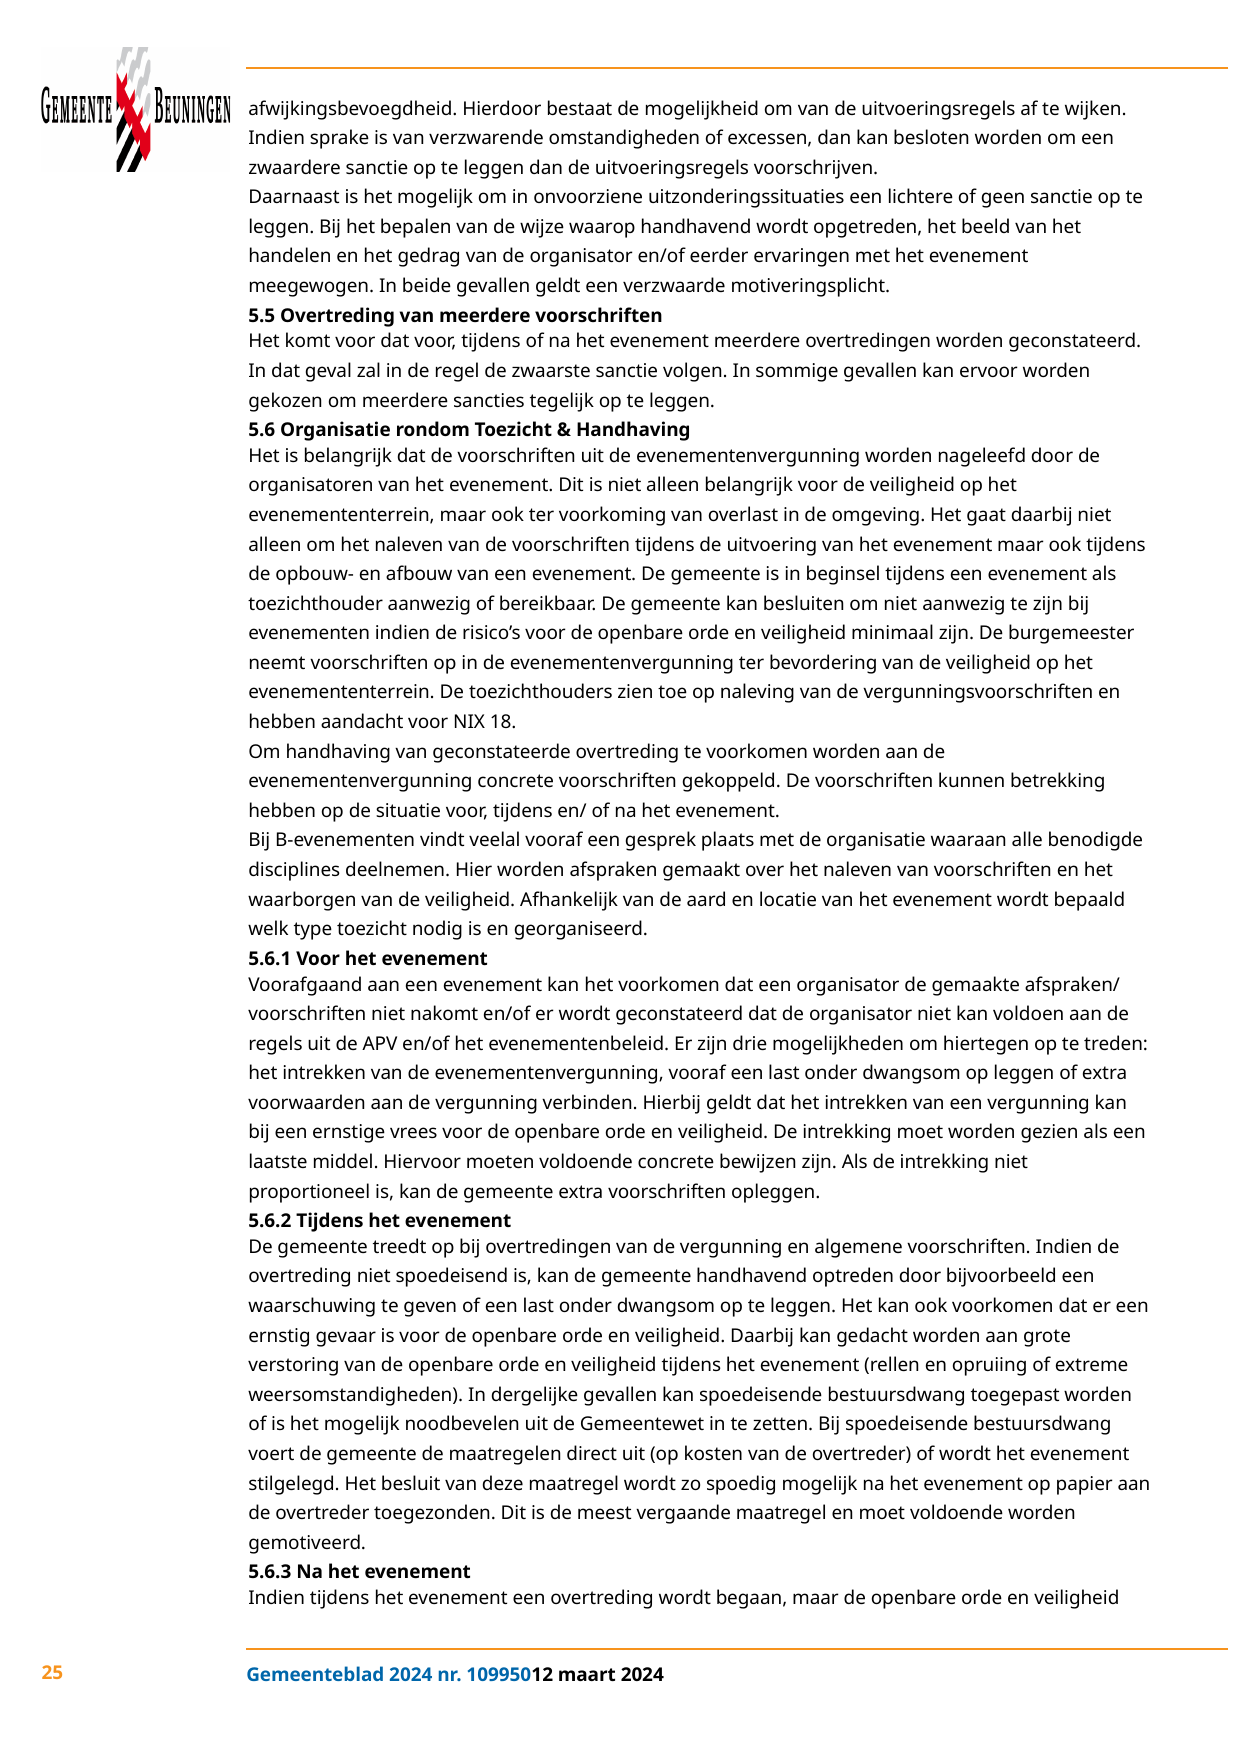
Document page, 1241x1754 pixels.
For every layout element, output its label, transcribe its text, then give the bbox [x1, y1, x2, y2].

text 5.6.3 Na het evenement [248, 1558, 1152, 1584]
text Indien tijdens het evenement een overtreding wordt begaan, maar de openbare orde en veiligheid [248, 1584, 1152, 1610]
text 5.6 Organisatie rondom Toezicht & Handhaving [248, 416, 1152, 442]
text afwijkingsbevoegdheid. Hierdoor bestaat de mogelijkheid om van de uitvoeringsregels af te wijken. Indien sprake is van verzwarende omstandigheden of excessen, dan kan besloten worden om een zwaardere sanctie op te leggen dan de uitvoeringsregels voorschrijven. [248, 95, 1152, 180]
text 5.6.2 Tijdens het evenement [248, 1207, 1152, 1233]
picture [41, 47, 231, 172]
text Om handhaving van geconstateerde overtreding te voorkomen worden aan de evenementenvergunning concrete voorschriften gekoppeld. De voorschriften kunnen betrekking hebben op de situatie voor, tijdens en/ of na het evenement. [248, 738, 1152, 823]
text 5.6.1 Voor het evenement [248, 945, 1152, 971]
text Daarnaast is het mogelijk om in onvoorziene uitzonderingssituaties een lichtere of geen sanctie op te leggen. Bij het bepalen van de wijze waarop handhavend wordt opgetreden, het beeld van het handelen en het gedrag van de organisator en/of eerder ervaringen met het evenement meegewogen. In beide gevallen geldt een verzwaarde motiveringsplicht. [248, 183, 1152, 298]
text Bij B-evenementen vindt veelal vooraf een gesprek plaats met de organisatie waaraan alle benodigde disciplines deelnemen. Hier worden afspraken gemaakt over het naleven van voorschriften en het waarborgen van de veiligheid. Afhankelijk van de aard en locatie van het evenement wordt bepaald welk type toezicht nodig is en georganiseerd. [248, 827, 1152, 941]
text Het is belangrijk dat de voorschriften uit de evenementenvergunning worden nageleefd door de organisatoren van het evenement. Dit is niet alleen belangrijk voor de veiligheid op het evenemententerrein, maar ook ter voorkoming van overlast in de omgeving. Het gaat daarbij niet alleen om het naleven van de voorschriften tijdens de uitvoering van het evenement maar ook tijdens de opbouw- en afbouw van een evenement. De gemeente is in beginsel tijdens een evenement als toezichthouder aanwezig of bereikbaar. De gemeente kan besluiten om niet aanwezig te zijn bij evenementen indien de risico’s voor de openbare orde en veiligheid minimaal zijn. De burgemeester neemt voorschriften op in de evenementenvergunning ter bevordering van de veiligheid op het evenemententerrein. De toezichthouders zien toe op naleving van de vergunningsvoorschriften en hebben aandacht voor NIX 18. [248, 442, 1152, 734]
text Voorafgaand aan een evenement kan het voorkomen dat een organisator de gemaakte afspraken/ voorschriften niet nakomt en/of er wordt geconstateerd dat de organisator niet kan voldoen aan de regels uit de APV en/of het evenementenbeleid. Er zijn drie mogelijkheden om hiertegen op te treden: het intrekken van de evenementenvergunning, vooraf een last onder dwangsom op leggen of extra voorwaarden aan de vergunning verbinden. Hierbij geldt dat het intrekken van een vergunning kan bij een ernstige vrees voor de openbare orde en veiligheid. De intrekking moet worden gezien als een laatste middel. Hiervoor moeten voldoende concrete bewijzen zijn. Als de intrekking niet proportioneel is, kan de gemeente extra voorschriften opleggen. [248, 971, 1152, 1203]
text Het komt voor dat voor, tijdens of na het evenement meerdere overtredingen worden geconstateerd. In dat geval zal in de regel de zwaarste sanctie volgen. In sommige gevallen kan ervoor worden gekozen om meerdere sancties tegelijk op te leggen. [248, 328, 1152, 412]
text 5.5 Overtreding van meerdere voorschriften [248, 302, 1152, 328]
text De gemeente treedt op bij overtredingen van de vergunning en algemene voorschriften. Indien de overtreding niet spoedeisend is, kan de gemeente handhavend optreden door bijvoorbeeld een waarschuwing te geven of een last onder dwangsom op te leggen. Het kan ook voorkomen dat er een ernstig gevaar is voor de openbare orde en veiligheid. Daarbij kan gedacht worden aan grote verstoring van de openbare orde en veiligheid tijdens het evenement (rellen en opruiing of extreme weersomstandigheden). In dergelijke gevallen kan spoedeisende bestuursdwang toegepast worden of is het mogelijk noodbevelen uit de Gemeentewet in te zetten. Bij spoedeisende bestuursdwang voert de gemeente de maatregelen direct uit (op kosten van de overtreder) of wordt het evenement stilgelegd. Het besluit van deze maatregel wordt zo spoedig mogelijk na het evenement op papier aan de overtreder toegezonden. Dit is de meest vergaande maatregel en moet voldoende worden gemotiveerd. [248, 1233, 1152, 1555]
